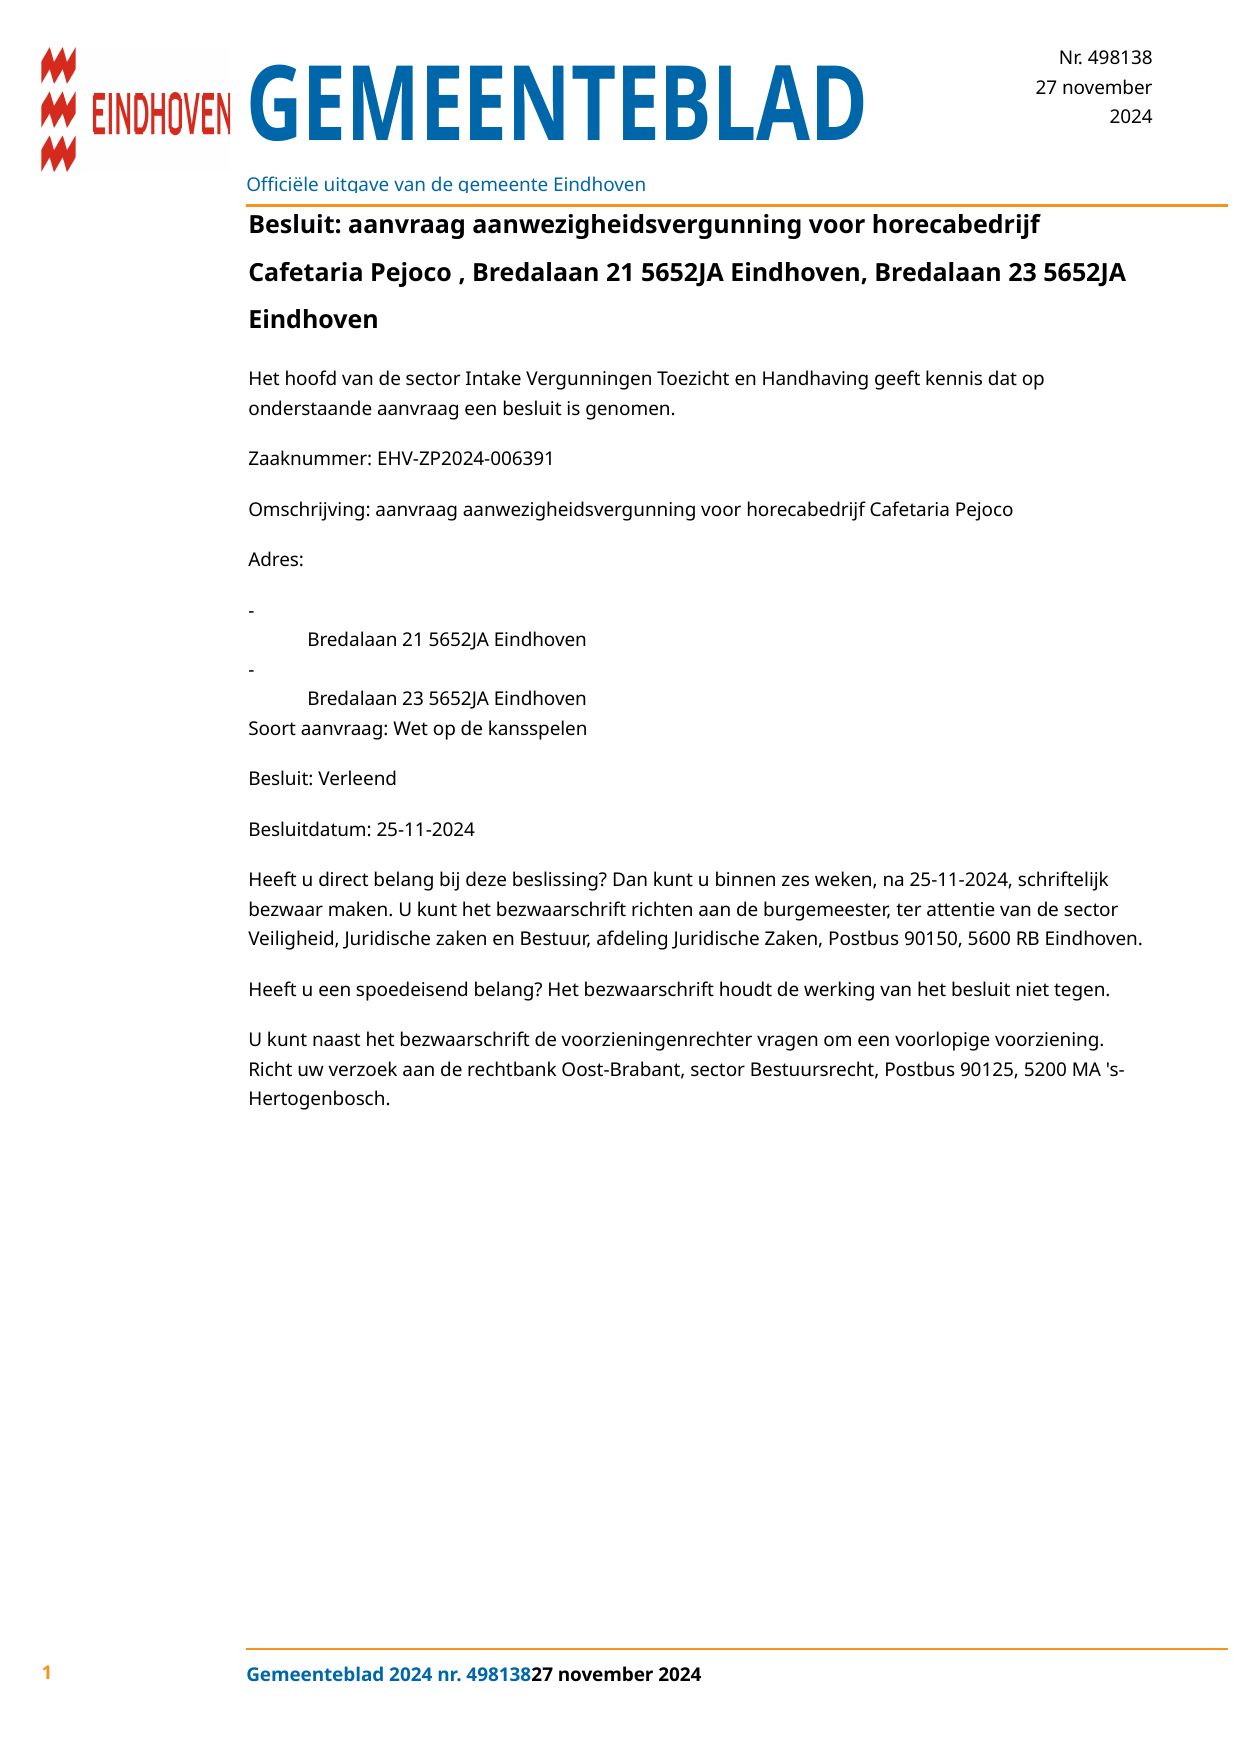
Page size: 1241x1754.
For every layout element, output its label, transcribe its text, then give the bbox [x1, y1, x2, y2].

text Besluitdatum: 25-11-2024 [248, 816, 1152, 842]
text Adres: [248, 546, 1152, 572]
text Heeft u direct belang bij deze beslissing? Dan kunt u binnen zes weken, na 25-11-2024, schriftelijk bezwaar maken. U kunt het bezwaarschrift richten aan de burgemeester, ter attentie van de sector Veiligheid, Juridische zaken en Bestuur, afdeling Juridische Zaken, Postbus 90150, 5600 RB Eindhoven. [248, 866, 1152, 951]
text Het hoofd van de sector Intake Vergunningen Toezicht en Handhaving geeft kennis dat op onderstaande aanvraag een besluit is genomen. [248, 366, 1152, 421]
list Bredalaan 23 5652JA Eindhoven [248, 686, 1152, 711]
text Besluit: Verleend [248, 766, 1152, 791]
picture [41, 47, 231, 172]
list Bredalaan 21 5652JA Eindhoven [248, 626, 1152, 652]
text Zaaknummer: EHV-ZP2024-006391 [248, 446, 1152, 471]
text Besluit: aanvraag aanwezigheidsvergunning voor horecabedrijf Cafetaria Pejoco , Bredalaan 21 5652JA Eindhoven, Bredalaan 23 5652JA Eindhoven [248, 207, 1152, 336]
text U kunt naast het bezwaarschrift de voorzieningenrechter vragen om een voorlopige voorziening. Richt uw verzoek aan de rechtbank Oost-Brabant, sector Bestuursrecht, Postbus 90125, 5200 MA 's-Hertogenbosch. [248, 1026, 1152, 1111]
text Omschrijving: aanvraag aanwezigheidsvergunning voor horecabedrijf Cafetaria Pejoco [248, 496, 1152, 522]
text Heeft u een spoedeisend belang? Het bezwaarschrift houdt de werking van het besluit niet tegen. [248, 976, 1152, 1002]
text Soort aanvraag: Wet op de kansspelen [248, 715, 1152, 741]
